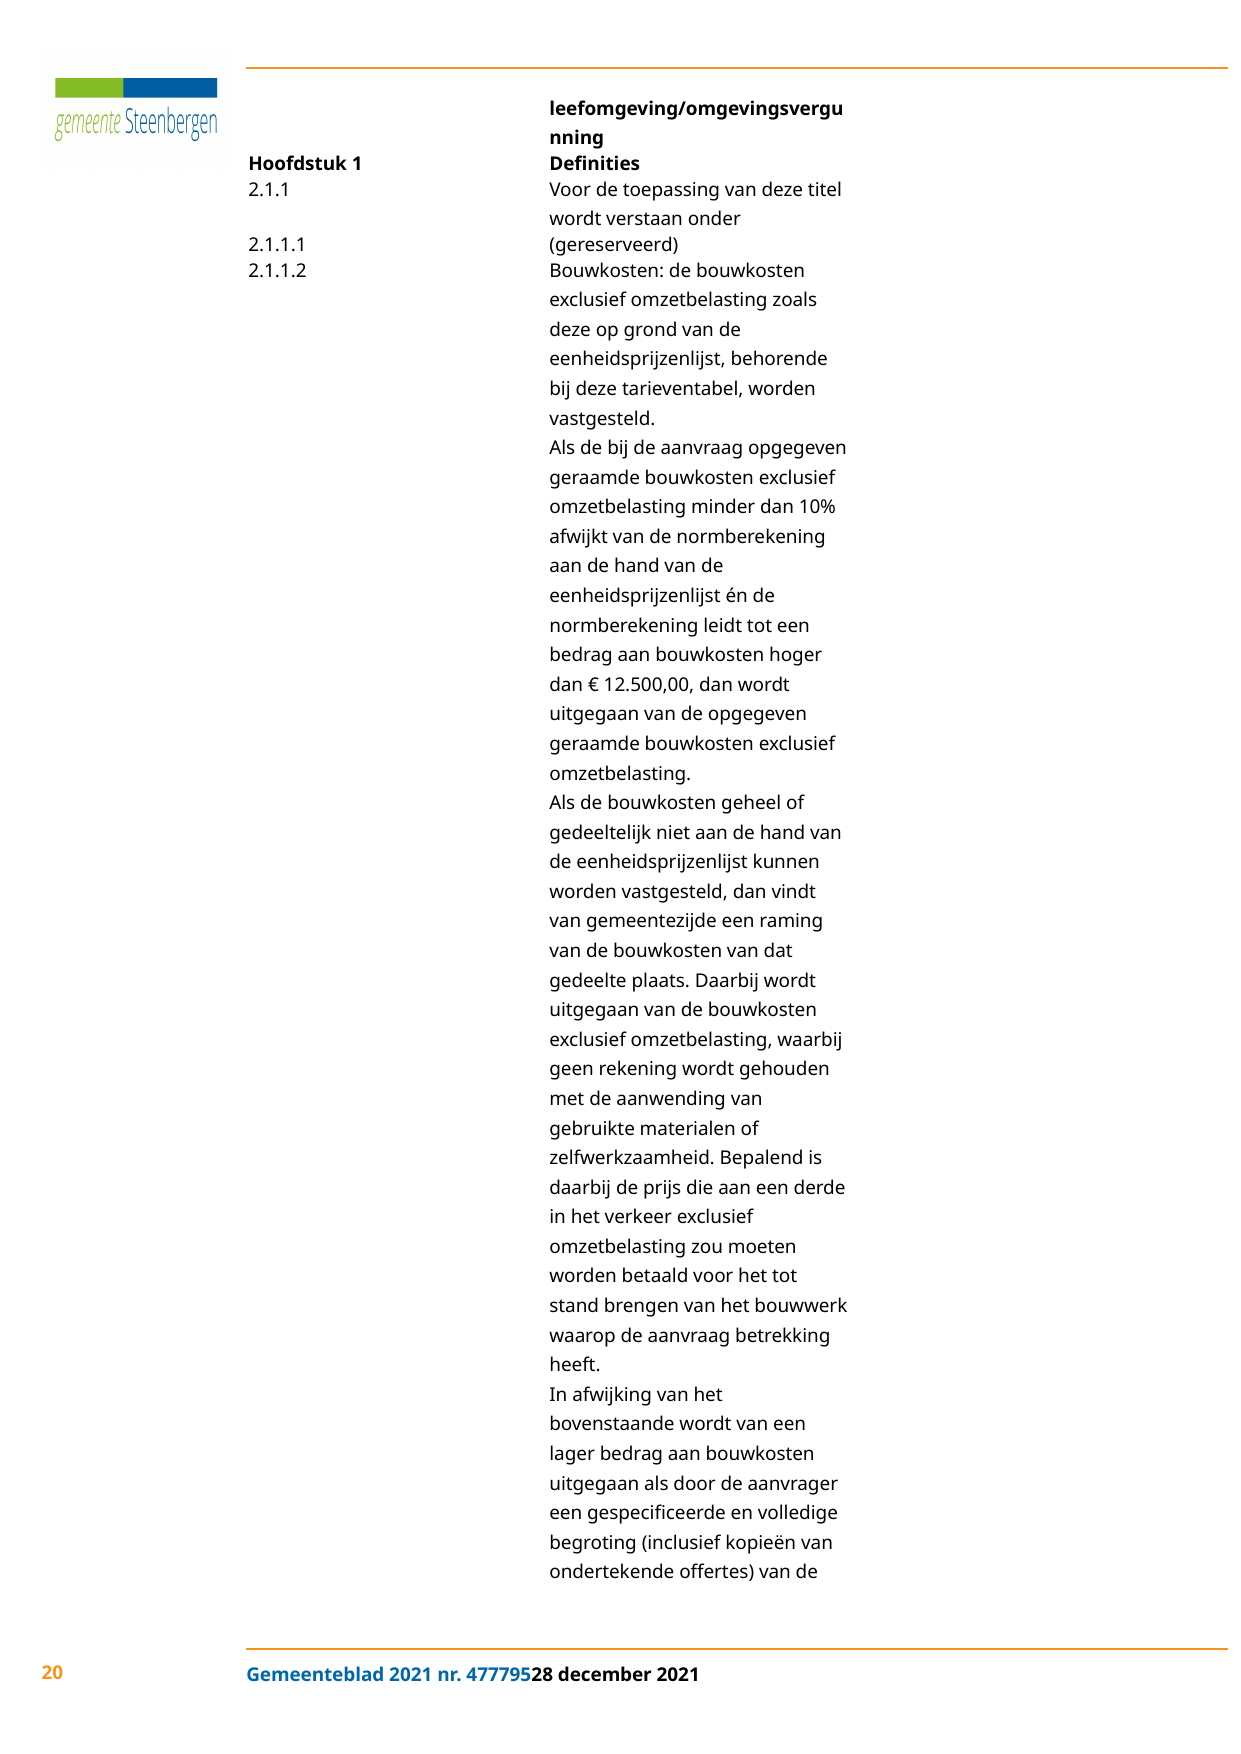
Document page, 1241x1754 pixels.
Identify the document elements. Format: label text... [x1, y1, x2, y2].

table_cell Voor de toepassing van deze titel wordt verstaan onder [549, 176, 850, 231]
table_cell 2.1.1.1 [248, 231, 549, 257]
table_cell 2.1.1.2 [248, 257, 549, 1584]
table_cell Hoofdstuk 1 [248, 150, 549, 176]
table_cell [850, 150, 1152, 176]
table_cell leefomgeving/omgevingsvergunning [549, 95, 850, 150]
table_cell (gereserveerd) [549, 231, 850, 257]
picture [41, 47, 231, 172]
table_cell Definities [549, 150, 850, 176]
table_cell [850, 176, 1152, 231]
table_cell [248, 95, 549, 150]
table_cell 2.1.1 [248, 176, 549, 231]
table_cell [850, 257, 1152, 1584]
table_cell [850, 95, 1152, 150]
table_cell [850, 231, 1152, 257]
table_cell Bouwkosten: de bouwkosten exclusief omzetbelasting zoals deze op grond van de eenheidsprijzenlijst, behorende bij deze tarieventabel, worden vastgesteld. Als de bij de aanvraag opgegeven geraamde bouwkosten exclusief omzetbelasting minder dan 10% afwijkt van de normberekening aan de hand van de eenheidsprijzenlijst én de normberekening leidt tot een bedrag aan bouwkosten hoger dan € 12.500,00, dan wordt uitgegaan van de opgegeven geraamde bouwkosten exclusief omzetbelasting. Als de bouwkosten geheel of gedeeltelijk niet aan de hand van de eenheidsprijzenlijst kunnen worden vastgesteld, dan vindt van gemeentezijde een raming van de bouwkosten van dat gedeelte plaats. Daarbij wordt uitgegaan van de bouwkosten exclusief omzetbelasting, waarbij geen rekening wordt gehouden met de aanwending van gebruikte materialen of zelfwerkzaamheid. Bepalend is daarbij de prijs die aan een derde in het verkeer exclusief omzetbelasting zou moeten worden betaald voor het tot stand brengen van het bouwwerk waarop de aanvraag betrekking heeft. In afwijking van het bovenstaande wordt van een lager bedrag aan bouwkosten uitgegaan als door de aanvrager een gespecificeerde en volledige begroting (inclusief kopieën van ondertekende offertes) van de [549, 257, 850, 1584]
